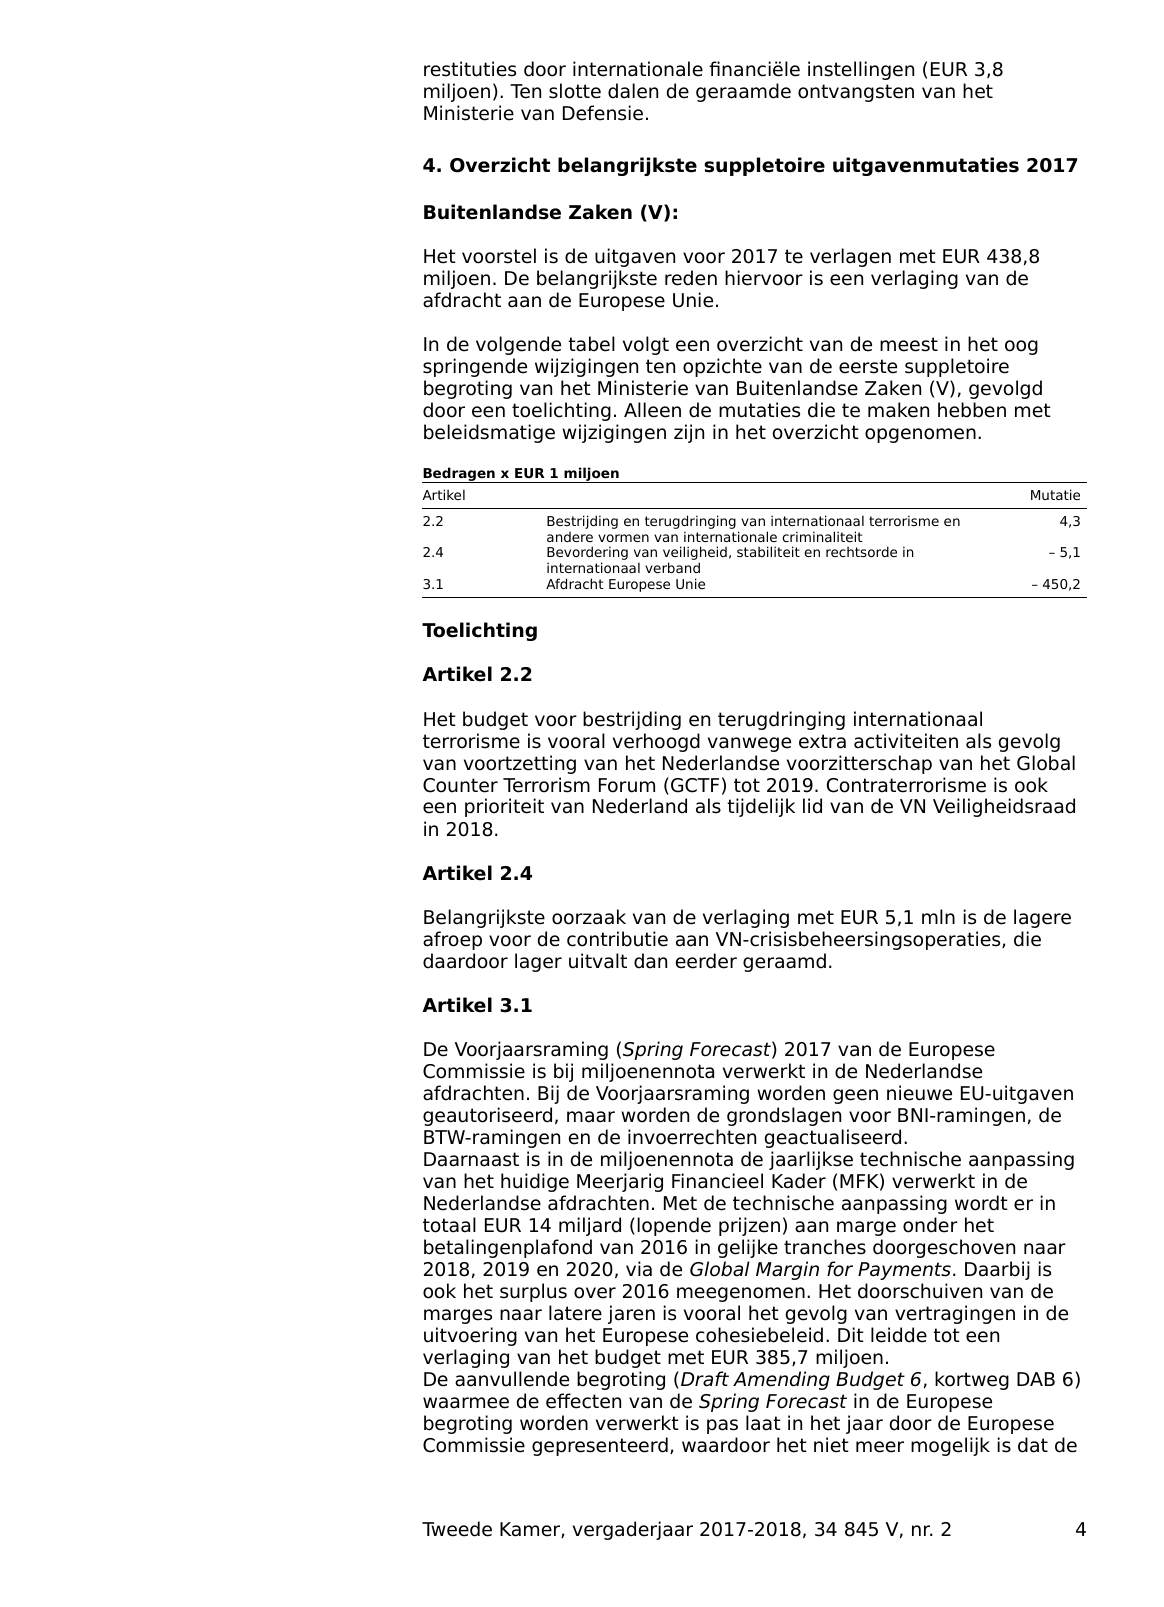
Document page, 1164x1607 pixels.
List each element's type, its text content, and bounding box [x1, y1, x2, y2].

table_header Bedragen x EUR 1 miljoen [422, 466, 1087, 482]
subtitle Artikel 2.2 [422, 664, 1087, 686]
table_cell Bevordering van veiligheid, stabiliteit en rechtsorde in internationaal verband [540, 545, 968, 577]
table_cell [540, 483, 968, 508]
text Het voorstel is de uitgaven voor 2017 te verlagen met EUR 438,8 miljoen. De belangrijkste reden hiervoor is een verlaging van de afdracht aan de Europese Unie. [422, 246, 1087, 312]
text restituties door internationale financiële instellingen (EUR 3,8 miljoen). Ten slotte dalen de geraamde ontvangsten van het Ministerie van Defensie. [422, 59, 1087, 125]
text De Voorjaarsraming (Spring Forecast) 2017 van de Europese Commissie is bij miljoenennota verwerkt in de Nederlandse afdrachten. Bij de Voorjaarsraming worden geen nieuwe EU-uitgaven geautoriseerd, maar worden de grondslagen voor BNI-ramingen, de BTW-ramingen en de invoerrechten geactualiseerd. [422, 1039, 1087, 1149]
text De aanvullende begroting (Draft Amending Budget 6, kortweg DAB 6) waarmee de effecten van de Spring Forecast in de Europese begroting worden verwerkt is pas laat in het jaar door de Europese Commissie gepresenteerd, waardoor het niet meer mogelijk is dat de [422, 1369, 1087, 1457]
table_cell 4,3 [969, 509, 1087, 545]
text Daarnaast is in de miljoenennota de jaarlijkse technische aanpassing van het huidige Meerjarig Financieel Kader (MFK) verwerkt in de Nederlandse afdrachten. Met de technische aanpassing wordt er in totaal EUR 14 miljard (lopende prijzen) aan marge onder het betalingenplafond van 2016 in gelijke tranches doorgeschoven naar 2018, 2019 en 2020, via de Global Margin for Payments. Daarbij is ook het surplus over 2016 meegenomen. Het doorschuiven van de marges naar latere jaren is vooral het gevolg van vertragingen in de uitvoering van het Europese cohesiebeleid. Dit leidde tot een verlaging van het budget met EUR 385,7 miljoen. [422, 1149, 1087, 1369]
table_cell 3.1 [422, 577, 540, 597]
subtitle Buitenlandse Zaken (V): [422, 202, 1087, 224]
text In de volgende tabel volgt een overzicht van de meest in het oog springende wijzigingen ten opzichte van de eerste suppletoire begroting van het Ministerie van Buitenlandse Zaken (V), gevolgd door een toelichting. Alleen de mutaties die te maken hebben met beleidsmatige wijzigingen zijn in het overzicht opgenomen. [422, 334, 1087, 444]
table_cell – 450,2 [969, 577, 1087, 597]
table_cell 2.2 [422, 509, 540, 545]
text Het budget voor bestrijding en terugdringing internationaal terrorisme is vooral verhoogd vanwege extra activiteiten als gevolg van voortzetting van het Nederlandse voorzitterschap van het Global Counter Terrorism Forum (GCTF) tot 2019. Contraterrorisme is ook een prioriteit van Nederland als tijdelijk lid van de VN Veiligheidsraad in 2018. [422, 708, 1087, 840]
subtitle Toelichting [422, 620, 1087, 642]
subtitle 4. Overzicht belangrijkste suppletoire uitgavenmutaties 2017 [422, 155, 1087, 177]
text Belangrijkste oorzaak van de verlaging met EUR 5,1 mln is de lagere afroep voor de contributie aan VN-crisisbeheersingsoperaties, die daardoor lager uitvalt dan eerder geraamd. [422, 907, 1087, 973]
table_cell – 5,1 [969, 545, 1087, 577]
table_cell Bestrijding en terugdringing van internationaal terrorisme en andere vormen van internationale criminaliteit [540, 509, 968, 545]
table_cell Mutatie [969, 483, 1087, 508]
subtitle Artikel 3.1 [422, 995, 1087, 1017]
subtitle Artikel 2.4 [422, 863, 1087, 884]
table_cell 2.4 [422, 545, 540, 577]
table_cell Artikel [422, 483, 540, 508]
table_cell Afdracht Europese Unie [540, 577, 968, 597]
